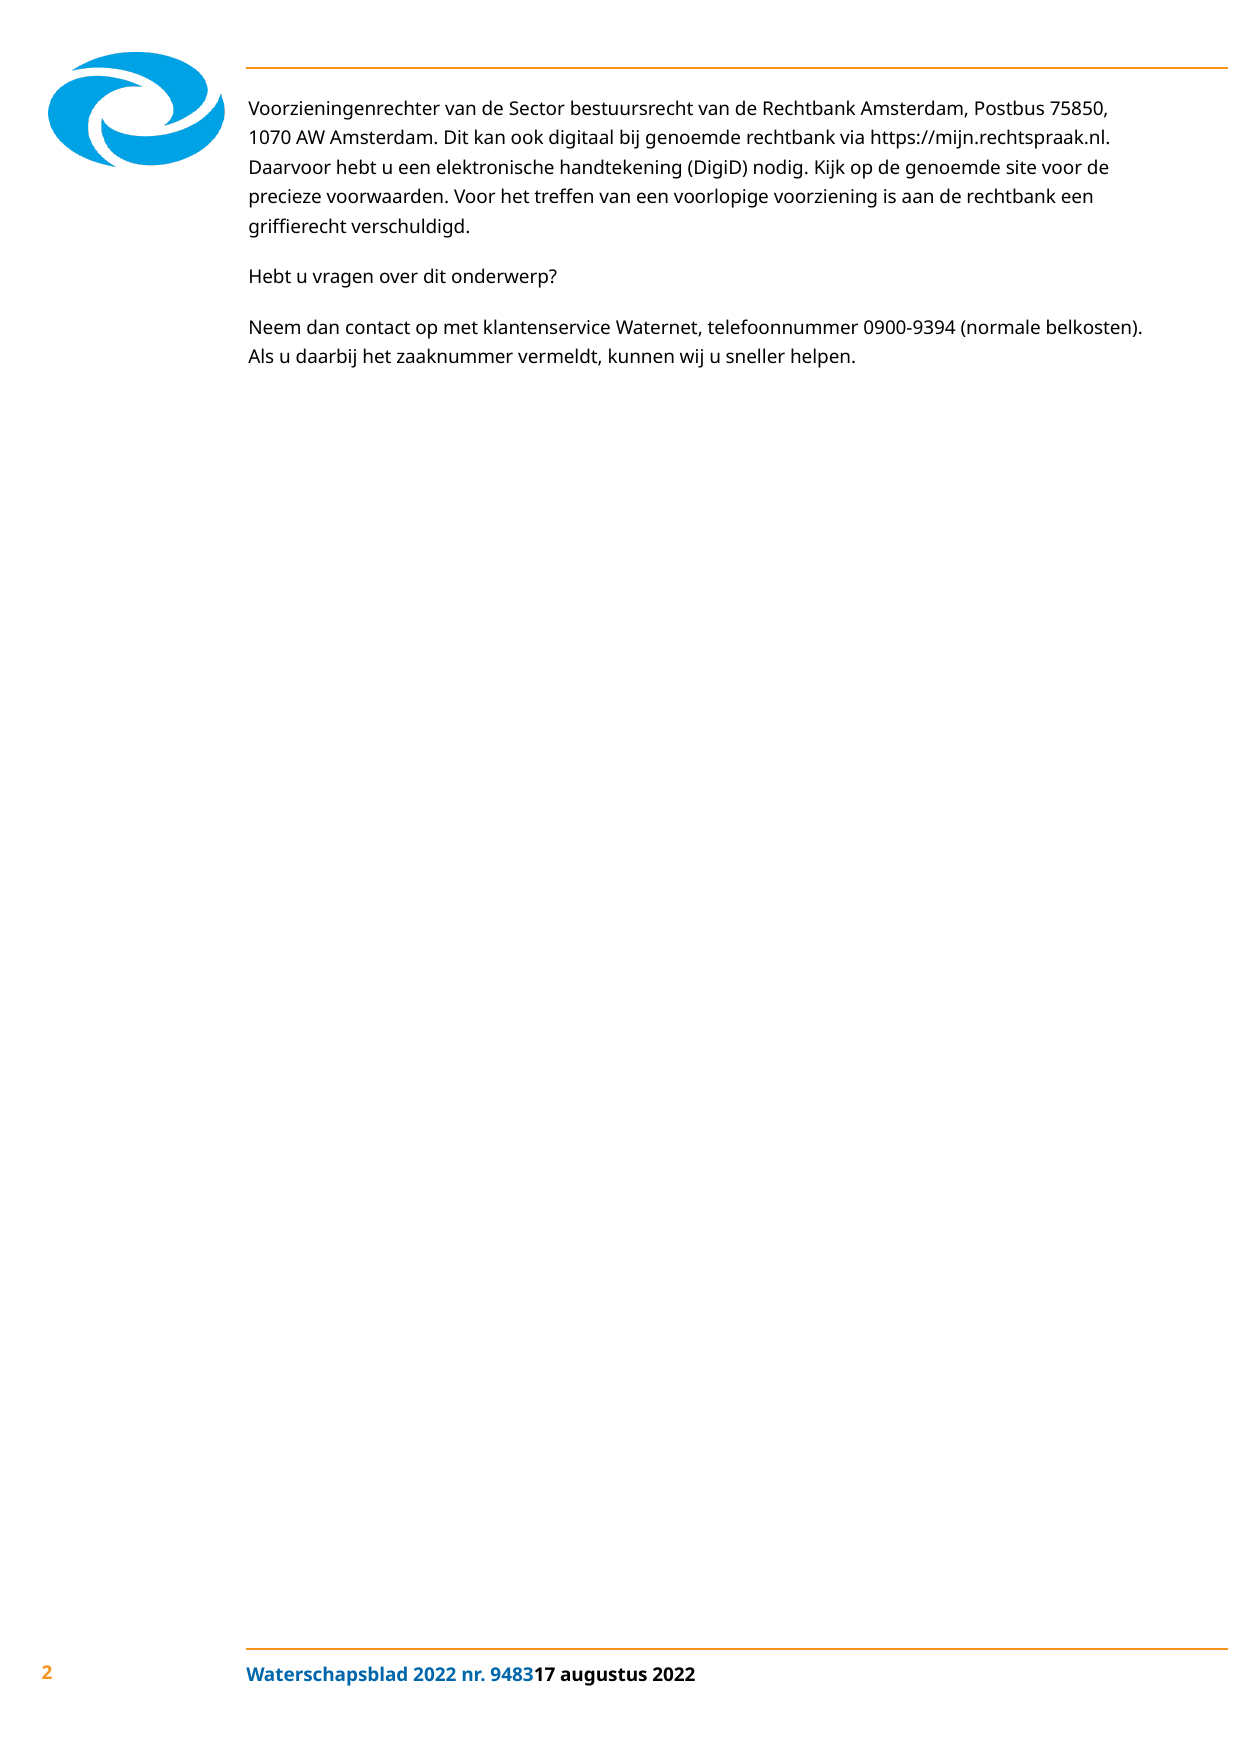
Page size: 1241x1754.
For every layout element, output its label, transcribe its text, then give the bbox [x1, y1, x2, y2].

picture [41, 47, 231, 172]
text Voorzieningenrechter van de Sector bestuursrecht van de Rechtbank Amsterdam, Postbus 75850, 1070 AW Amsterdam. Dit kan ook digitaal bij genoemde rechtbank via https://mijn.rechtspraak.nl. Daarvoor hebt u een elektronische handtekening (DigiD) nodig. Kijk op de genoemde site voor de precieze voorwaarden. Voor het treffen van een voorlopige voorziening is aan de rechtbank een griffierecht verschuldigd. [248, 95, 1152, 239]
text Neem dan contact op met klantenservice Waternet, telefoonnummer 0900-9394 (normale belkosten). Als u daarbij het zaaknummer vermeldt, kunnen wij u sneller helpen. [248, 314, 1152, 369]
text Hebt u vragen over dit onderwerp? [248, 263, 1152, 289]
